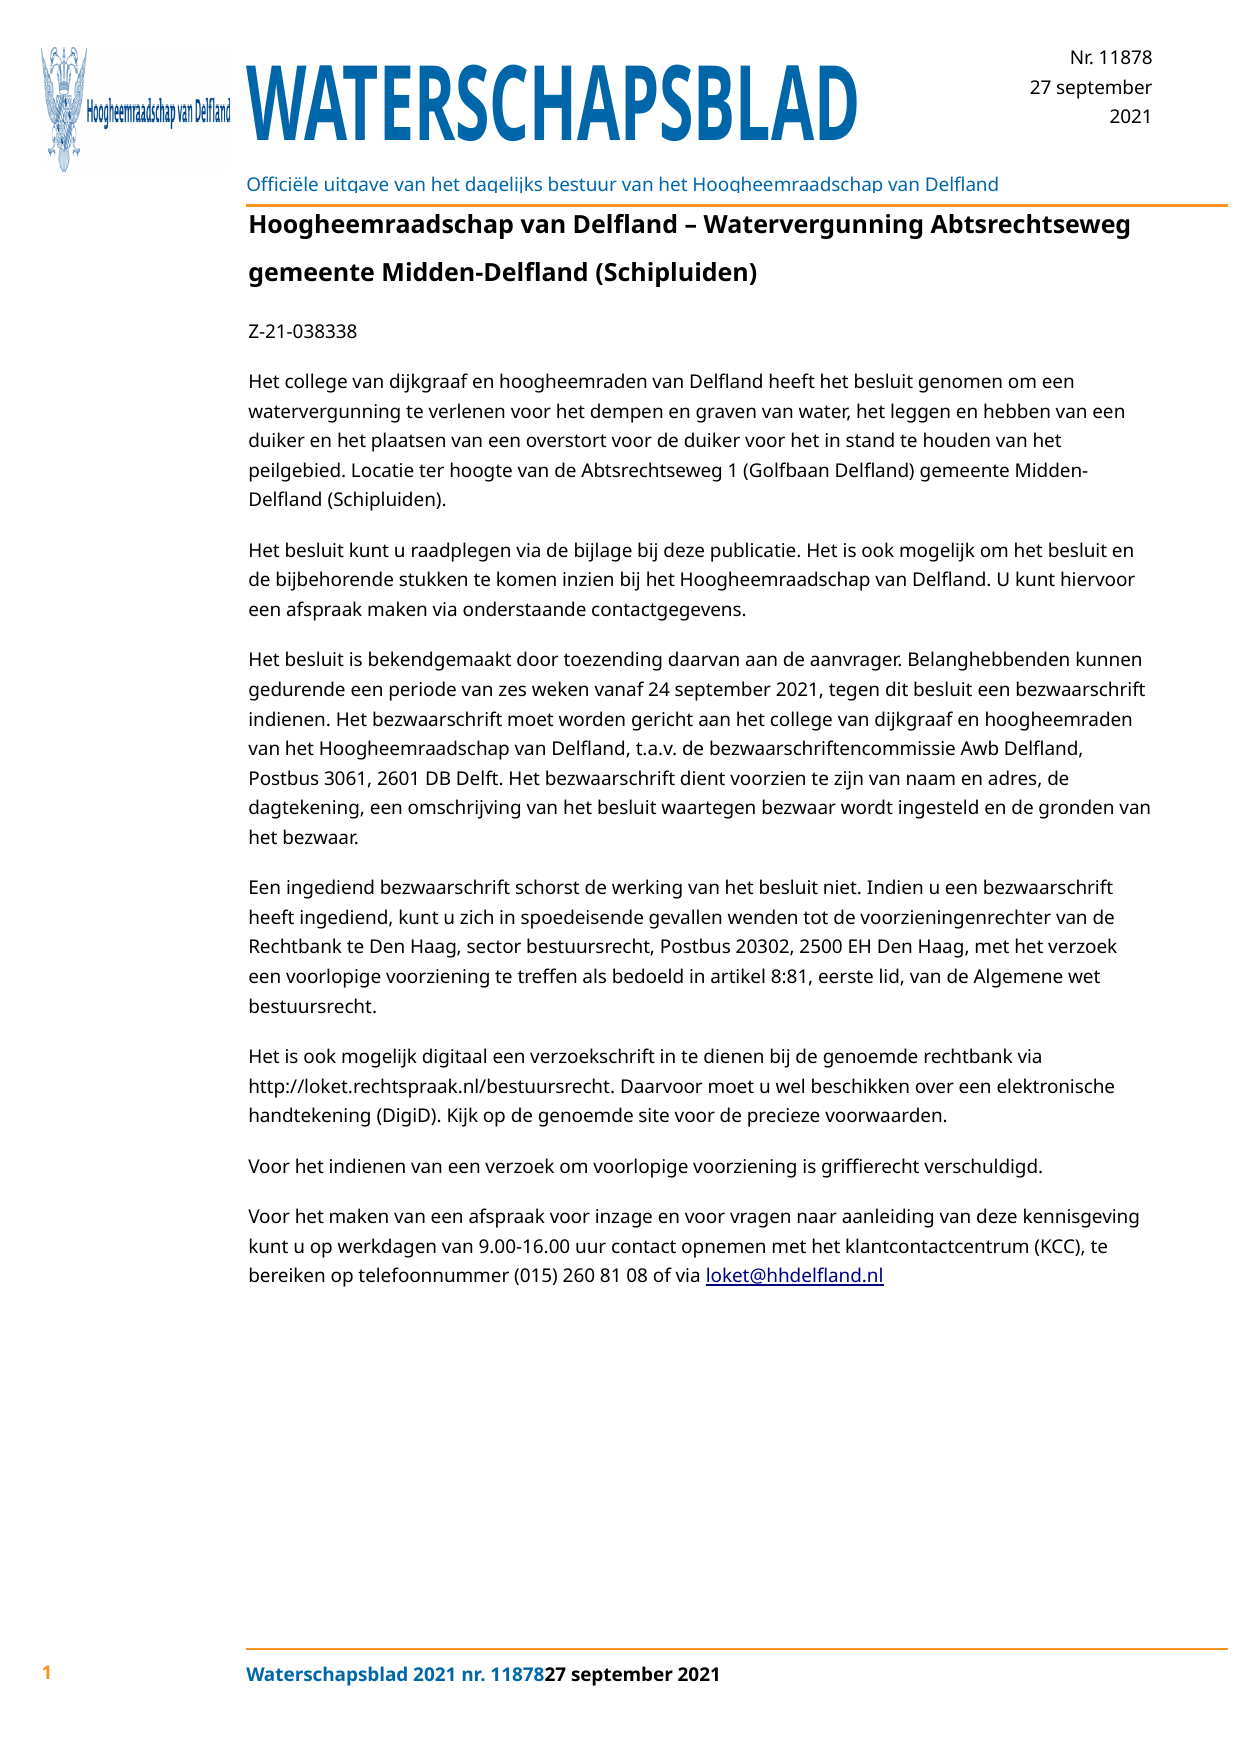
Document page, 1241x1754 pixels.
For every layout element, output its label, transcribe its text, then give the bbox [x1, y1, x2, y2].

text Z-21-038338 [248, 318, 1152, 344]
text Het besluit is bekendgemaakt door toezending daarvan aan de aanvrager. Belanghebbenden kunnen gedurende een periode van zes weken vanaf 24 september 2021, tegen dit besluit een bezwaarschrift indienen. Het bezwaarschrift moet worden gericht aan het college van dijkgraaf en hoogheemraden van het Hoogheemraadschap van Delfland, t.a.v. de bezwaarschriftencommissie Awb Delfland, Postbus 3061, 2601 DB Delft. Het bezwaarschrift dient voorzien te zijn van naam en adres, de dagtekening, een omschrijving van het besluit waartegen bezwaar wordt ingesteld en de gronden van het bezwaar. [248, 647, 1152, 850]
text Voor het maken van een afspraak voor inzage en voor vragen naar aanleiding van deze kennisgeving kunt u op werkdagen van 9.00-16.00 uur contact opnemen met het klantcontactcentrum (KCC), te bereiken op telefoonnummer (015) 260 81 08 of via loket@hhdelfland.nl [248, 1203, 1152, 1288]
text Het is ook mogelijk digitaal een verzoekschrift in te dienen bij de genoemde rechtbank via http://loket.rechtspraak.nl/bestuursrecht. Daarvoor moet u wel beschikken over een elektronische handtekening (DigiD). Kijk op de genoemde site voor de precieze voorwaarden. [248, 1043, 1152, 1128]
text Hoogheemraadschap van Delfland – Watervergunning Abtsrechtseweg gemeente Midden-Delfland (Schipluiden) [248, 207, 1152, 288]
text Het college van dijkgraaf en hoogheemraden van Delfland heeft het besluit genomen om een watervergunning te verlenen voor het dempen en graven van water, het leggen en hebben van een duiker en het plaatsen van een overstort voor de duiker voor het in stand te houden van het peilgebied. Locatie ter hoogte van de Abtsrechtseweg 1 (Golfbaan Delfland) gemeente Midden-Delfland (Schipluiden). [248, 368, 1152, 512]
text Een ingediend bezwaarschrift schorst de werking van het besluit niet. Indien u een bezwaarschrift heeft ingediend, kunt u zich in spoedeisende gevallen wenden tot de voorzieningenrechter van de Rechtbank te Den Haag, sector bestuursrecht, Postbus 20302, 2500 EH Den Haag, met het verzoek een voorlopige voorziening te treffen als bedoeld in artikel 8:81, eerste lid, van de Algemene wet bestuursrecht. [248, 874, 1152, 1019]
text Het besluit kunt u raadplegen via de bijlage bij deze publicatie. Het is ook mogelijk om het besluit en de bijbehorende stukken te komen inzien bij het Hoogheemraadschap van Delfland. U kunt hiervoor een afspraak maken via onderstaande contactgegevens. [248, 537, 1152, 622]
picture [41, 47, 231, 172]
text Voor het indienen van een verzoek om voorlopige voorziening is griffierecht verschuldigd. [248, 1153, 1152, 1179]
